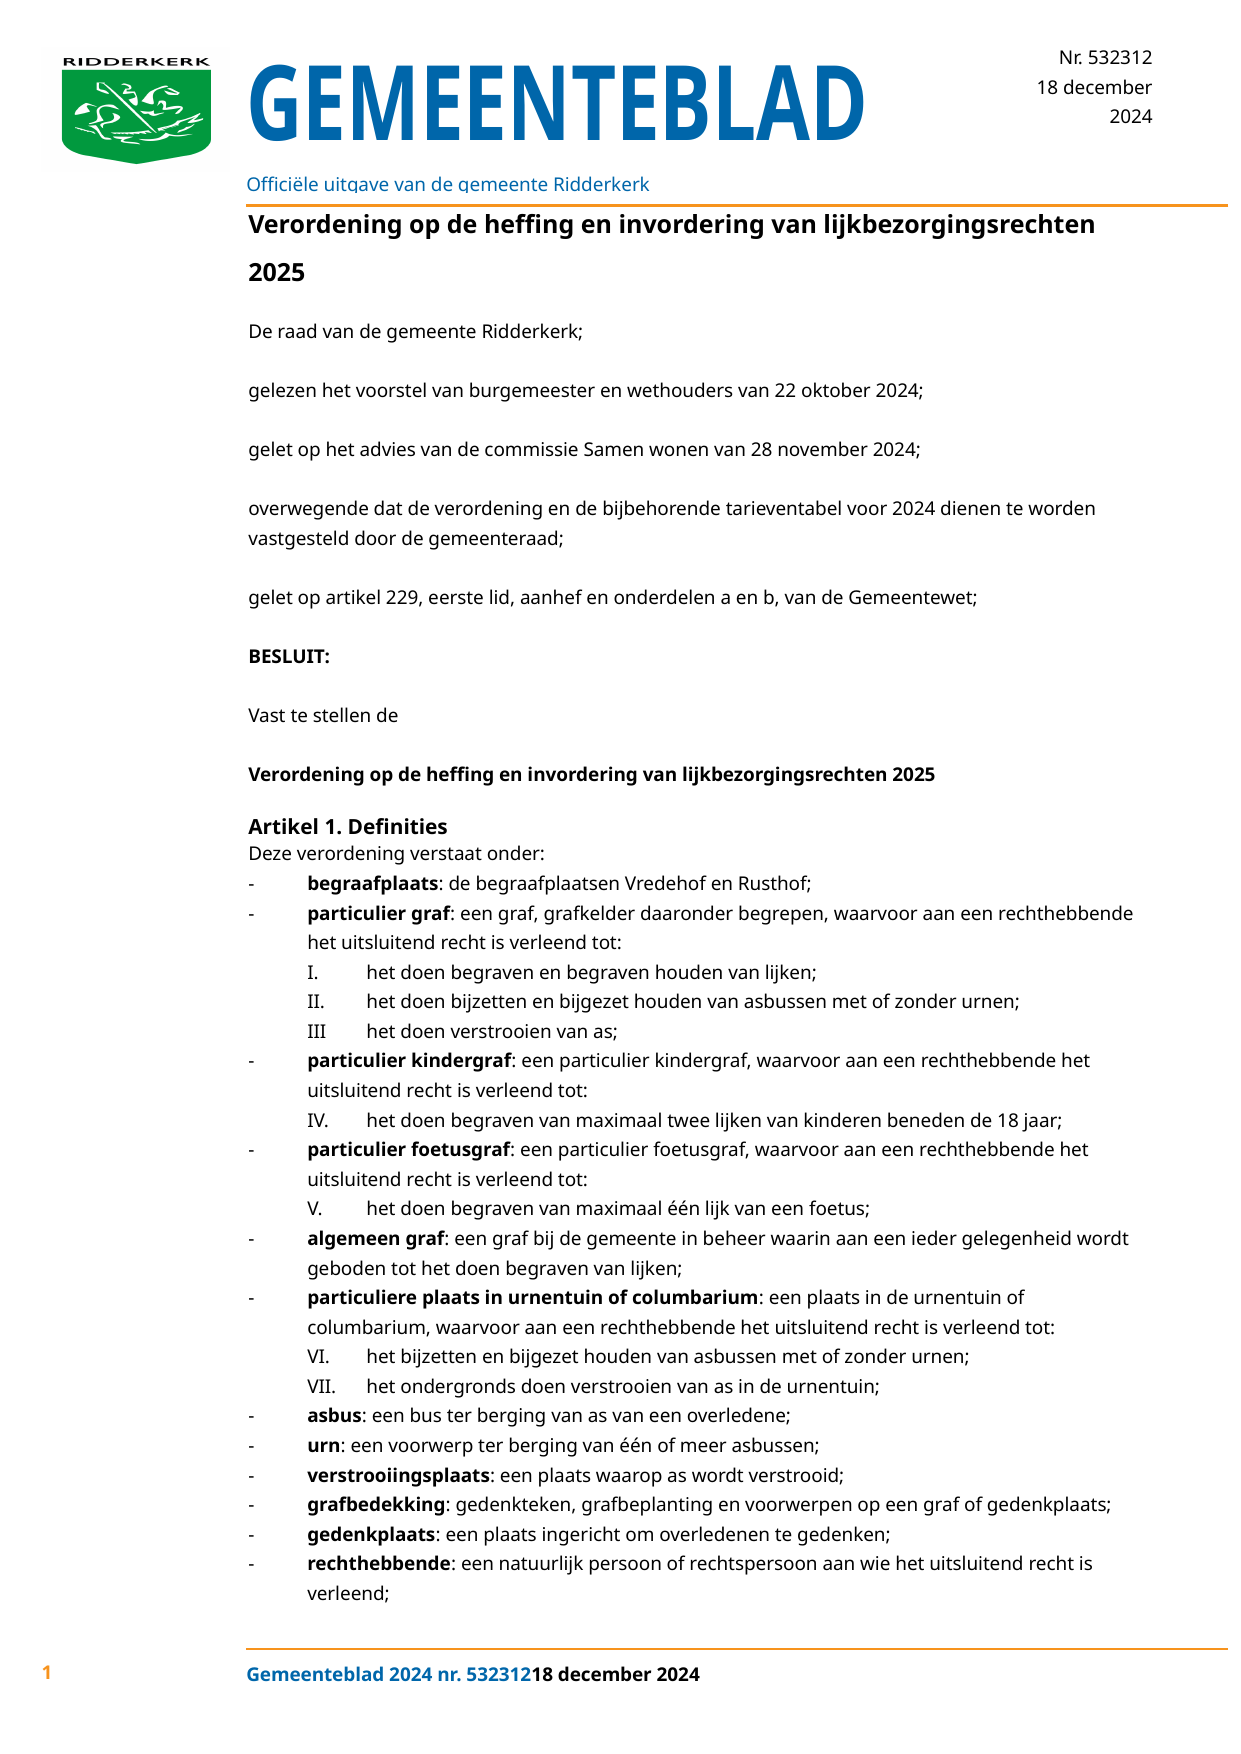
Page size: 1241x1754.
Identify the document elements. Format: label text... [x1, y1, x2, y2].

list asbus: een bus ter berging van as van een overledene; [248, 1403, 1152, 1428]
text Deze verordening verstaat onder: [248, 841, 1152, 866]
text BESLUIT: [248, 643, 1152, 669]
list particuliere plaats in urnentuin of columbarium: een plaats in de urnentuin of columbarium, waarvoor aan een rechthebbende het uitsluitend recht is verleend tot: [248, 1284, 1152, 1339]
list rechthebbende: een natuurlijk persoon of rechtspersoon aan wie het uitsluitend recht is verleend; [248, 1551, 1152, 1606]
list particulier kindergraf: een particulier kindergraf, waarvoor aan een rechthebbende het uitsluitend recht is verleend tot: [248, 1048, 1152, 1103]
list verstrooiingsplaats: een plaats waarop as wordt verstrooid; [248, 1462, 1152, 1487]
text Verordening op de heffing en invordering van lijkbezorgingsrechten 2025 [248, 762, 1152, 787]
list het doen begraven en begraven houden van lijken; [307, 959, 1152, 984]
picture [41, 47, 231, 172]
text Vast te stellen de [248, 702, 1152, 728]
list gedenkplaats: een plaats ingericht om overledenen te gedenken; [248, 1521, 1152, 1547]
list algemeen graf: een graf bij de gemeente in beheer waarin aan een ieder gelegenheid wordt geboden tot het doen begraven van lijken; [248, 1225, 1152, 1280]
list het doen verstrooien van as; [307, 1018, 1152, 1044]
text Artikel 1. Definities [248, 812, 1152, 841]
text gelet op het advies van de commissie Samen wonen van 28 november 2024; [248, 436, 1152, 462]
list grafbedekking: gedenkteken, grafbeplanting en voorwerpen op een graf of gedenkplaats; [248, 1491, 1152, 1517]
list urn: een voorwerp ter berging van één of meer asbussen; [248, 1432, 1152, 1458]
text overwegende dat de verordening en de bijbehorende tarieventabel voor 2024 dienen te worden vastgesteld door de gemeenteraad; [248, 495, 1152, 551]
list particulier foetusgraf: een particulier foetusgraf, waarvoor aan een rechthebbende het uitsluitend recht is verleend tot: [248, 1136, 1152, 1192]
list het doen begraven van maximaal twee lijken van kinderen beneden de 18 jaar; [307, 1107, 1152, 1132]
text gelet op artikel 229, eerste lid, aanhef en onderdelen a en b, van de Gemeentewet; [248, 584, 1152, 610]
list het doen bijzetten en bijgezet houden van asbussen met of zonder urnen; [307, 988, 1152, 1014]
list het ondergronds doen verstrooien van as in de urnentuin; [307, 1373, 1152, 1399]
list begraafplaats: de begraafplaatsen Vredehof en Rusthof; [248, 870, 1152, 896]
list particulier graf: een graf, grafkelder daaronder begrepen, waarvoor aan een rechthebbende het uitsluitend recht is verleend tot: [248, 900, 1152, 955]
list het doen begraven van maximaal één lijk van een foetus; [307, 1196, 1152, 1221]
text gelezen het voorstel van burgemeester en wethouders van 22 oktober 2024; [248, 377, 1152, 403]
text De raad van de gemeente Ridderkerk; [248, 318, 1152, 344]
list het bijzetten en bijgezet houden van asbussen met of zonder urnen; [307, 1343, 1152, 1369]
text Verordening op de heffing en invordering van lijkbezorgingsrechten 2025 [248, 207, 1152, 288]
